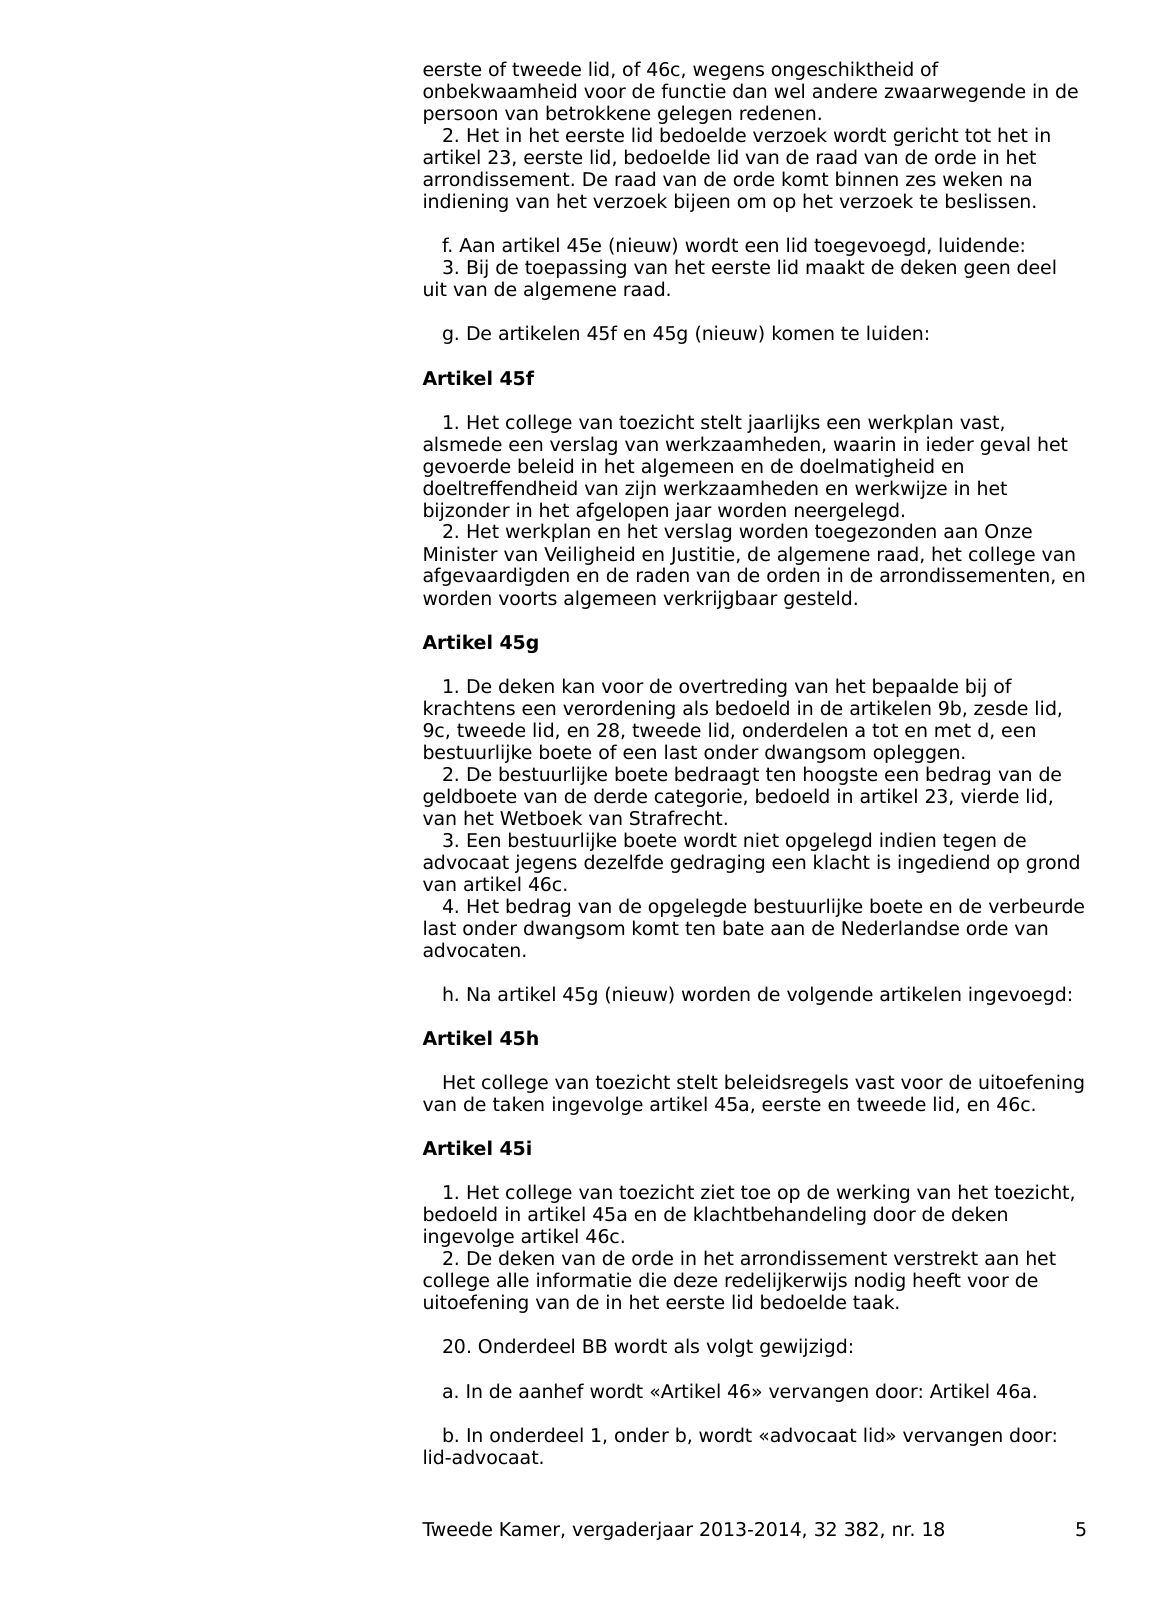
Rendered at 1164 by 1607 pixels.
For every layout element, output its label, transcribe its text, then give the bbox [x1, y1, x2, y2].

text 3. Bij de toepassing van het eerste lid maakt de deken geen deel uit van de algemene raad. [422, 257, 1087, 301]
text 1. Het college van toezicht stelt jaarlijks een werkplan vast, alsmede een verslag van werkzaamheden, waarin in ieder geval het gevoerde beleid in het algemeen en de doelmatigheid en doeltreffendheid van zijn werkzaamheden en werkwijze in het bijzonder in het afgelopen jaar worden neergelegd. [422, 412, 1087, 521]
text 2. Het werkplan en het verslag worden toegezonden aan Onze Minister van Veiligheid en Justitie, de algemene raad, het college van afgevaardigden en de raden van de orden in de arrondissementen, en worden voorts algemeen verkrijgbaar gesteld. [422, 521, 1087, 609]
subtitle Artikel 45g [422, 632, 1087, 653]
text g. De artikelen 45f en 45g (nieuw) komen te luiden: [422, 323, 1087, 345]
text eerste of tweede lid, of 46c, wegens ongeschiktheid of onbekwaamheid voor de functie dan wel andere zwaarwegende in de persoon van betrokkene gelegen redenen. [422, 59, 1087, 125]
text b. In onderdeel 1, onder b, wordt «advocaat lid» vervangen door: lid-advocaat. [422, 1425, 1087, 1469]
text 3. Een bestuurlijke boete wordt niet opgelegd indien tegen de advocaat jegens dezelfde gedraging een klacht is ingediend op grond van artikel 46c. [422, 829, 1087, 896]
text 4. Het bedrag van de opgelegde bestuurlijke boete en de verbeurde last onder dwangsom komt ten bate aan de Nederlandse orde van advocaten. [422, 896, 1087, 961]
text 2. De bestuurlijke boete bedraagt ten hoogste een bedrag van de geldboete van de derde categorie, bedoeld in artikel 23, vierde lid, van het Wetboek van Strafrecht. [422, 764, 1087, 829]
text a. In de aanhef wordt «Artikel 46» vervangen door: Artikel 46a. [422, 1381, 1087, 1402]
subtitle Artikel 45f [422, 367, 1087, 389]
text h. Na artikel 45g (nieuw) worden de volgende artikelen ingevoegd: [422, 984, 1087, 1006]
subtitle Artikel 45h [422, 1028, 1087, 1050]
text 20. Onderdeel BB wordt als volgt gewijzigd: [422, 1336, 1087, 1358]
text f. Aan artikel 45e (nieuw) wordt een lid toegevoegd, luidende: [422, 235, 1087, 257]
text 2. De deken van de orde in het arrondissement verstrekt aan het college alle informatie die deze redelijkerwijs nodig heeft voor de uitoefening van de in het eerste lid bedoelde taak. [422, 1248, 1087, 1314]
text 1. Het college van toezicht ziet toe op de werking van het toezicht, bedoeld in artikel 45a en de klachtbehandeling door de deken ingevolge artikel 46c. [422, 1182, 1087, 1248]
text 1. De deken kan voor de overtreding van het bepaalde bij of krachtens een verordening als bedoeld in de artikelen 9b, zesde lid, 9c, tweede lid, en 28, tweede lid, onderdelen a tot en met d, een bestuurlijke boete of een last onder dwangsom opleggen. [422, 676, 1087, 764]
text 2. Het in het eerste lid bedoelde verzoek wordt gericht tot het in artikel 23, eerste lid, bedoelde lid van de raad van de orde in het arrondissement. De raad van de orde komt binnen zes weken na indiening van het verzoek bijeen om op het verzoek te beslissen. [422, 125, 1087, 213]
subtitle Artikel 45i [422, 1138, 1087, 1160]
text Het college van toezicht stelt beleidsregels vast voor de uitoefening van de taken ingevolge artikel 45a, eerste en tweede lid, en 46c. [422, 1072, 1087, 1116]
